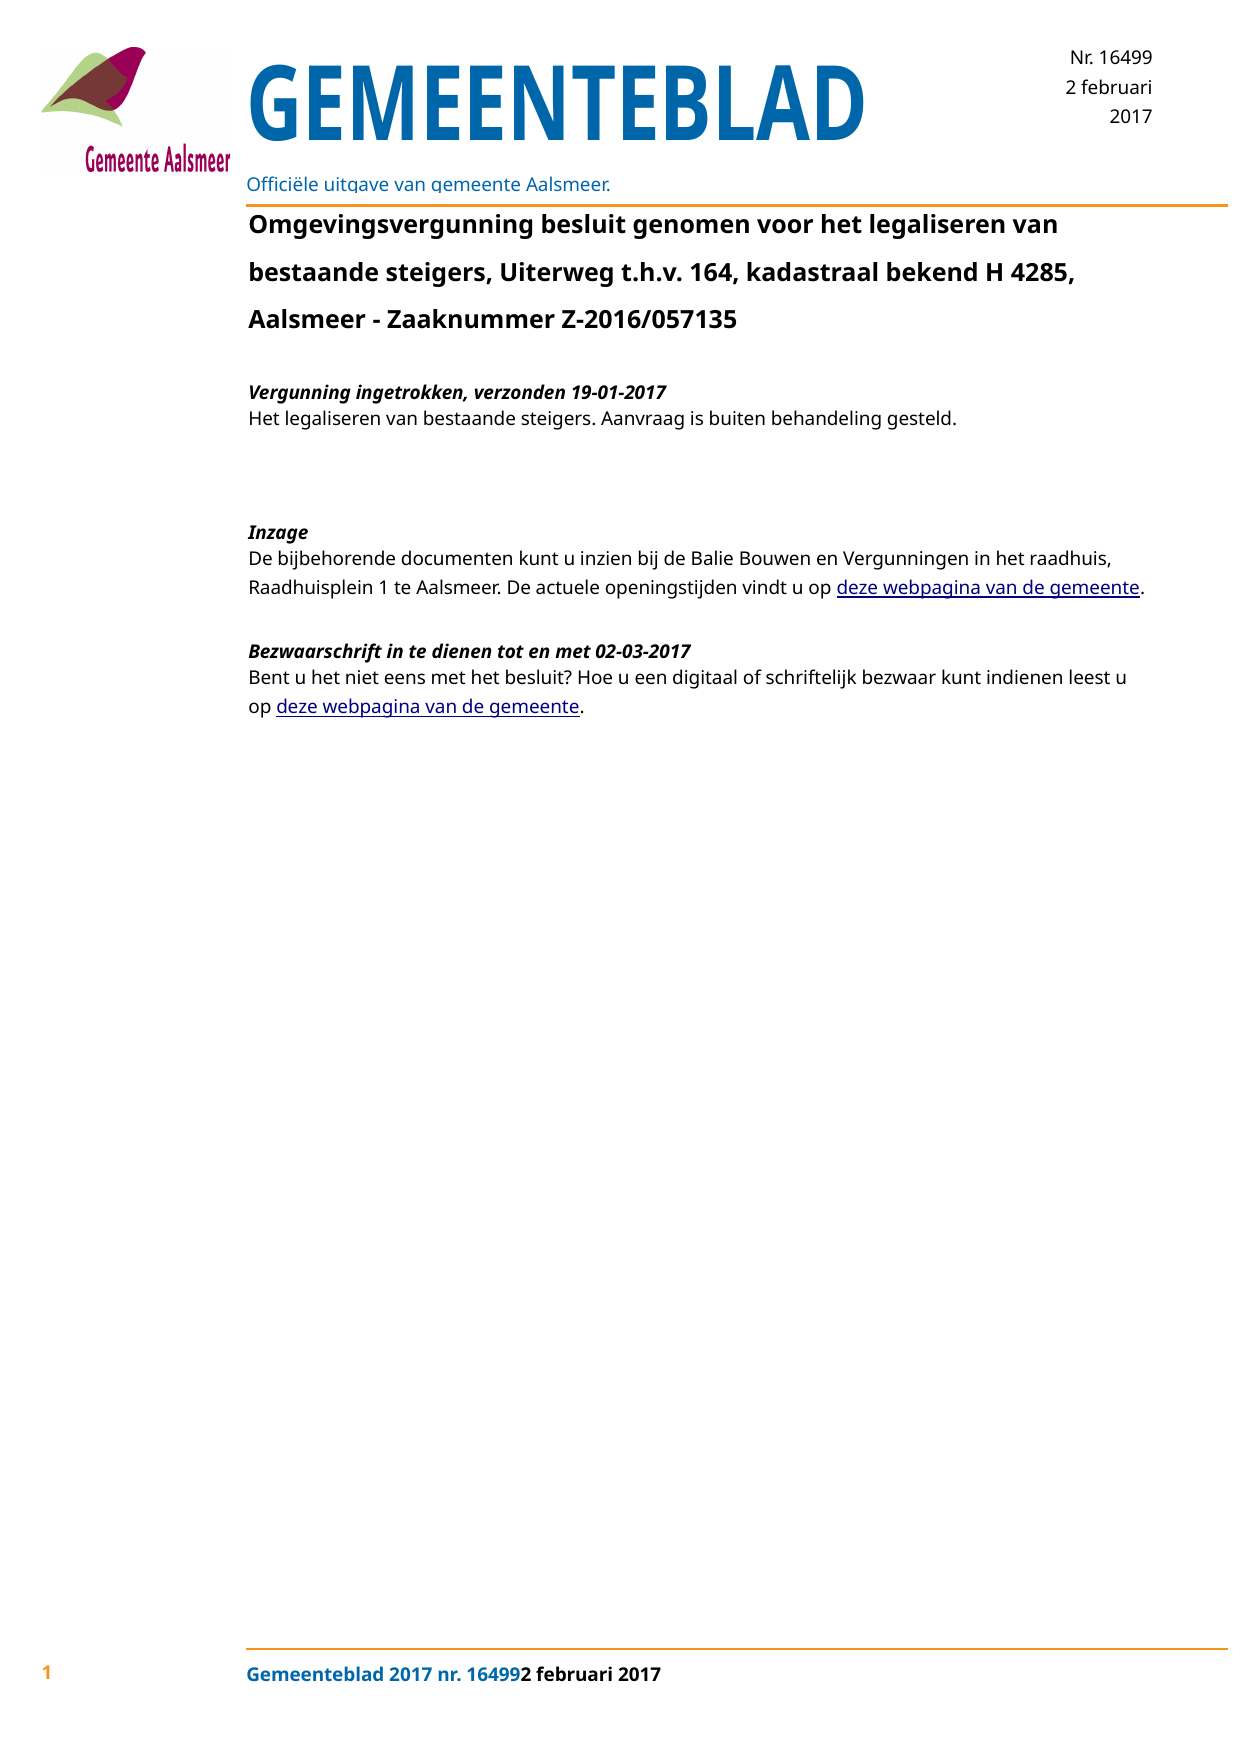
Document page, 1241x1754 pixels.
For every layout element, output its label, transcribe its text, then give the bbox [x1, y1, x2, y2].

text Bent u het niet eens met het besluit? Hoe u een digitaal of schriftelijk bezwaar kunt indienen leest u op deze webpagina van de gemeente. [248, 664, 1152, 719]
text De bijbehorende documenten kunt u inzien bij de Balie Bouwen en Vergunningen in het raadhuis, Raadhuisplein 1 te Aalsmeer. De actuele openingstijden vindt u op deze webpagina van de gemeente. [248, 545, 1152, 600]
text Omgevingsvergunning besluit genomen voor het legaliseren van bestaande steigers, Uiterweg t.h.v. 164, kadastraal bekend H 4285, Aalsmeer - Zaaknummer Z-2016/057135 [248, 207, 1152, 336]
text Bezwaarschrift in te dienen tot en met 02-03-2017 [248, 638, 1152, 664]
text Vergunning ingetrokken, verzonden 19-01-2017 [248, 379, 1152, 405]
picture [41, 47, 231, 172]
text Het legaliseren van bestaande steigers. Aanvraag is buiten behandeling gesteld. [248, 405, 1152, 431]
text Inzage [248, 519, 1152, 545]
